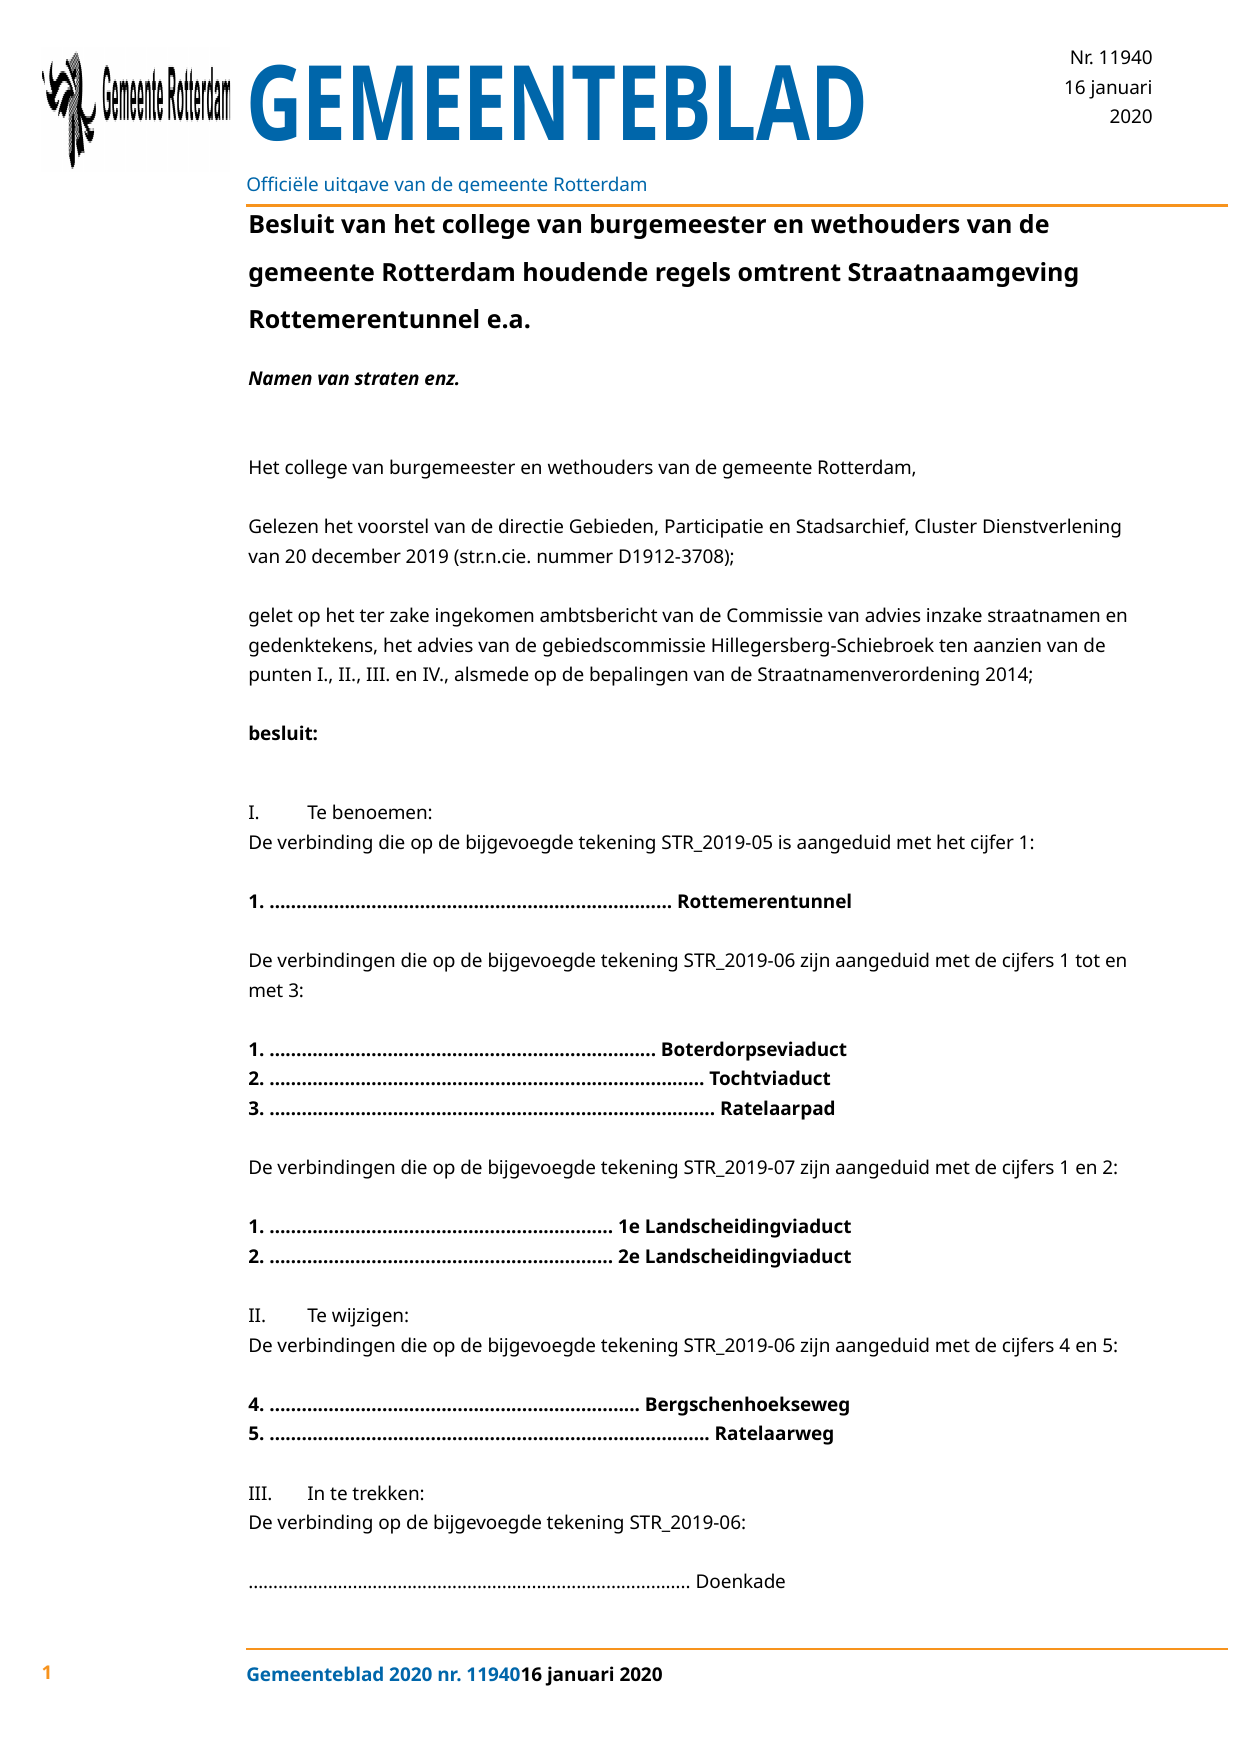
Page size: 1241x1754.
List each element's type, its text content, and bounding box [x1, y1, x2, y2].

text De verbinding die op de bijgevoegde tekening STR_2019-05 is aangeduid met het cijfer 1: [248, 829, 1152, 855]
text 3. ……………………………………………………………………….. Ratelaarpad [248, 1095, 1152, 1121]
list In te trekken: [248, 1480, 1152, 1506]
text De verbindingen die op de bijgevoegde tekening STR_2019-06 zijn aangeduid met de cijfers 4 en 5: [248, 1332, 1152, 1358]
text …………………………………………………………………………….. Doenkade [248, 1568, 1152, 1594]
list Te benoemen: [248, 799, 1152, 825]
text 2. ………………………………………………………. 2e Landscheidingviaduct [248, 1243, 1152, 1269]
text 1. ………………………………………………………………... Rottemerentunnel [248, 888, 1152, 914]
text 5. ………………………………………………………………………. Ratelaarweg [248, 1421, 1152, 1446]
text 1. ………………………………………………………. 1e Landscheidingviaduct [248, 1213, 1152, 1239]
text De verbindingen die op de bijgevoegde tekening STR_2019-07 zijn aangeduid met de cijfers 1 en 2: [248, 1154, 1152, 1180]
text De verbindingen die op de bijgevoegde tekening STR_2019-06 zijn aangeduid met de cijfers 1 tot en met 3: [248, 947, 1152, 1003]
text 4. …………………………………………………………... Bergschenhoekseweg [248, 1391, 1152, 1417]
text 1. ……………………………………………………………... Boterdorpseviaduct [248, 1036, 1152, 1062]
text Namen van straten enz. [248, 366, 1152, 391]
text 2. ……………………………………………………………………… Tochtviaduct [248, 1066, 1152, 1091]
text De verbinding op de bijgevoegde tekening STR_2019-06: [248, 1509, 1152, 1535]
text besluit: [248, 721, 1152, 746]
text gelet op het ter zake ingekomen ambtsbericht van de Commissie van advies inzake straatnamen en gedenktekens, het advies van de gebiedscommissie Hillegersberg-Schiebroek ten aanzien van de punten I., II., III. en IV., alsmede op de bepalingen van de Straatnamenverordening 2014; [248, 602, 1152, 687]
text Besluit van het college van burgemeester en wethouders van de gemeente Rotterdam houdende regels omtrent Straatnaamgeving Rottemerentunnel e.a. [248, 207, 1152, 336]
picture [41, 47, 231, 172]
text Het college van burgemeester en wethouders van de gemeente Rotterdam, [248, 454, 1152, 480]
text Gelezen het voorstel van de directie Gebieden, Participatie en Stadsarchief, Cluster Dienstverlening van 20 december 2019 (str.n.cie. nummer D1912-3708); [248, 513, 1152, 569]
list Te wijzigen: [248, 1302, 1152, 1328]
